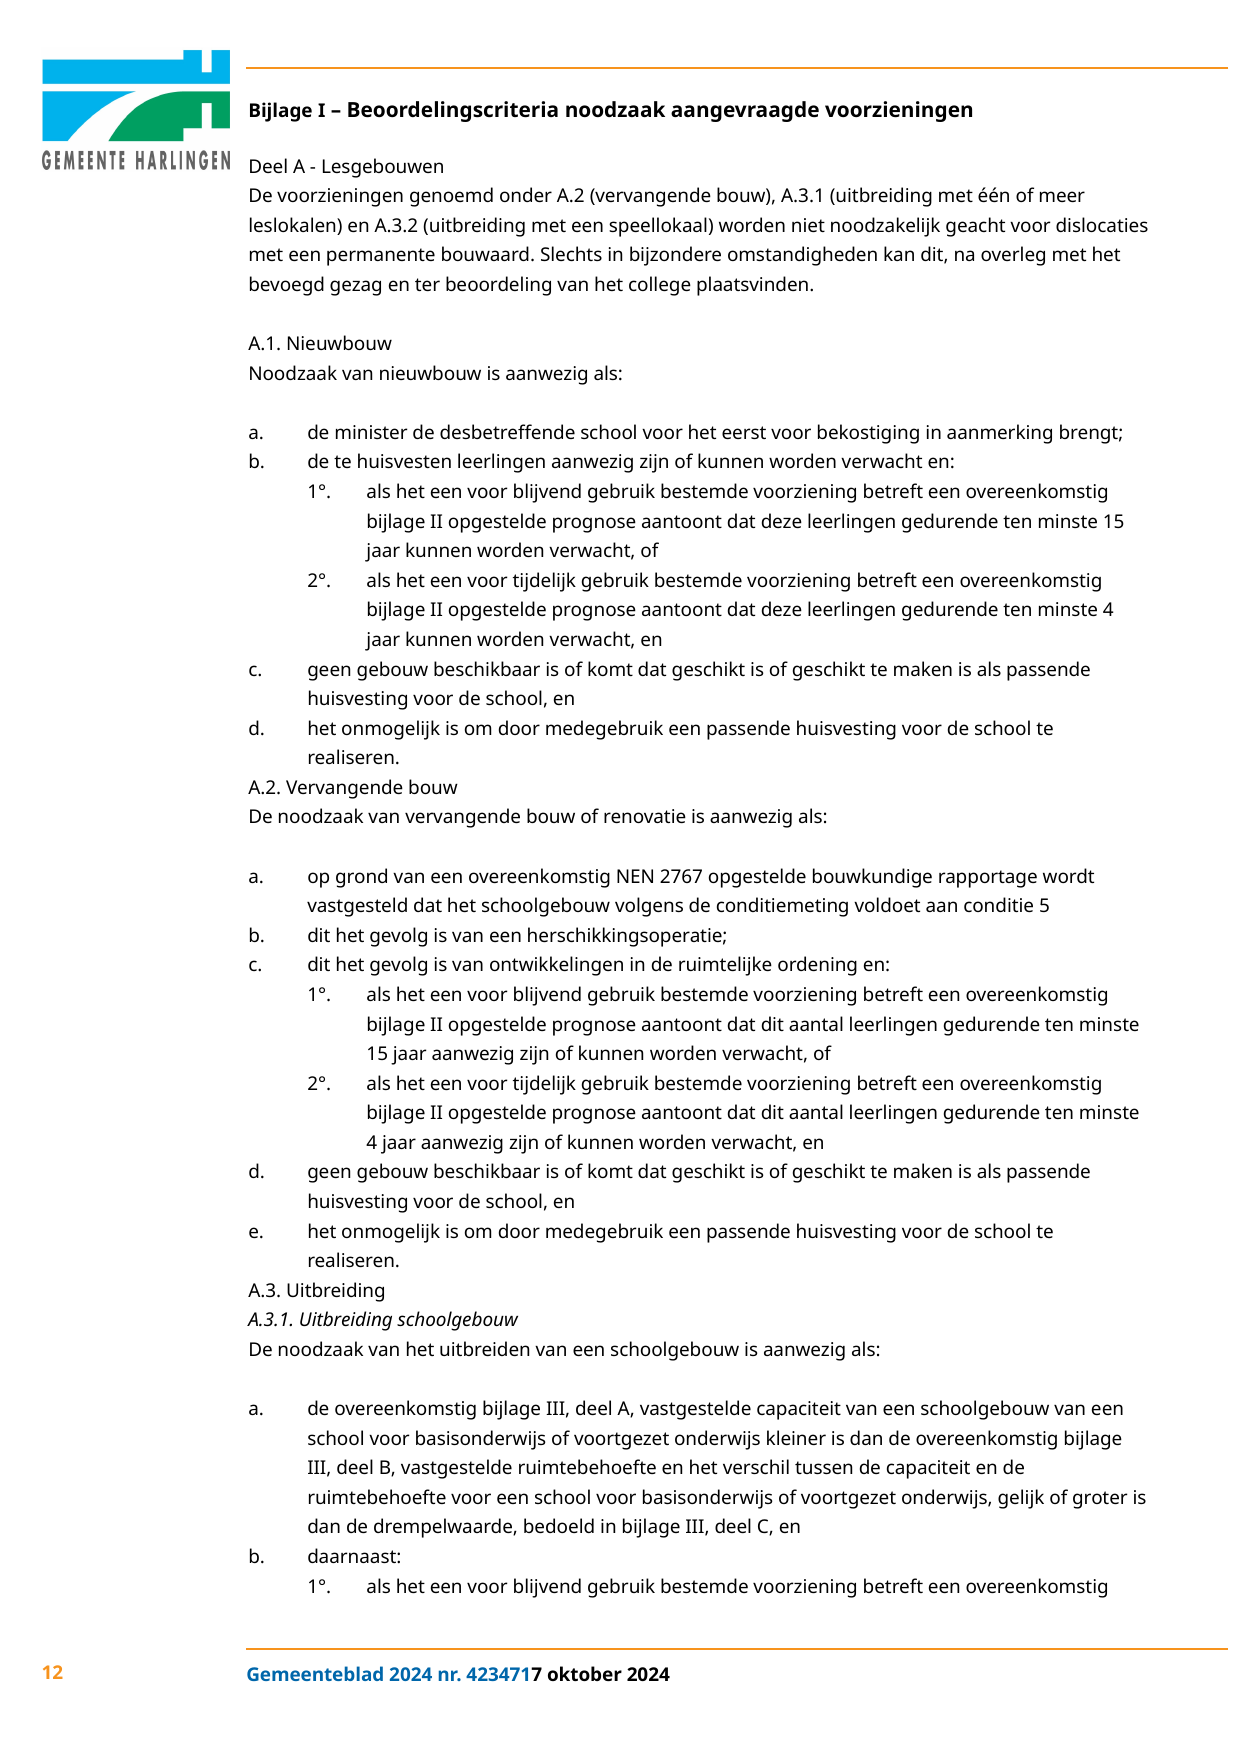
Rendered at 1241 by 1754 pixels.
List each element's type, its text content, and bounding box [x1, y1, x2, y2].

list de te huisvesten leerlingen aanwezig zijn of kunnen worden verwacht en: [248, 449, 1152, 474]
list daarnaast: [248, 1543, 1152, 1569]
list de minister de desbetreffende school voor het eerst voor bekostiging in aanmerking brengt; [248, 419, 1152, 445]
list op grond van een overeenkomstig NEN 2767 opgestelde bouwkundige rapportage wordt vastgesteld dat het schoolgebouw volgens de conditiemeting voldoet aan conditie 5 [248, 863, 1152, 918]
text A.3.1. Uitbreiding schoolgebouw [248, 1307, 1152, 1332]
list als het een voor blijvend gebruik bestemde voorziening betreft een overeenkomstig [307, 1573, 1152, 1599]
text Bijlage I – Beoordelingscriteria noodzaak aangevraagde voorzieningen [248, 95, 1152, 123]
text A.2. Vervangende bouw [248, 774, 1152, 800]
text Noodzaak van nieuwbouw is aanwezig als: [248, 360, 1152, 386]
list als het een voor blijvend gebruik bestemde voorziening betreft een overeenkomstig bijlage II opgestelde prognose aantoont dat deze leerlingen gedurende ten minste 15 jaar kunnen worden verwacht, of [307, 478, 1152, 563]
list geen gebouw beschikbaar is of komt dat geschikt is of geschikt te maken is als passende huisvesting voor de school, en [248, 1159, 1152, 1214]
text A.3. Uitbreiding [248, 1277, 1152, 1303]
text De noodzaak van het uitbreiden van een schoolgebouw is aanwezig als: [248, 1336, 1152, 1362]
list als het een voor tijdelijk gebruik bestemde voorziening betreft een overeenkomstig bijlage II opgestelde prognose aantoont dat dit aantal leerlingen gedurende ten minste 4 jaar aanwezig zijn of kunnen worden verwacht, en [307, 1070, 1152, 1155]
list de overeenkomstig bijlage III, deel A, vastgestelde capaciteit van een schoolgebouw van een school voor basisonderwijs of voortgezet onderwijs kleiner is dan de overeenkomstig bijlage III, deel B, vastgestelde ruimtebehoefte en het verschil tussen de capaciteit en de ruimtebehoefte voor een school voor basisonderwijs of voortgezet onderwijs, gelijk of groter is dan de drempelwaarde, bedoeld in bijlage III, deel C, en [248, 1395, 1152, 1539]
text De voorzieningen genoemd onder A.2 (vervangende bouw), A.3.1 (uitbreiding met één of meer leslokalen) en A.3.2 (uitbreiding met een speellokaal) worden niet noodzakelijk geacht voor dislocaties met een permanente bouwaard. Slechts in bijzondere omstandigheden kan dit, na overleg met het bevoegd gezag en ter beoordeling van het college plaatsvinden. [248, 182, 1152, 297]
text De noodzaak van vervangende bouw of renovatie is aanwezig als: [248, 804, 1152, 829]
picture [41, 47, 231, 172]
text A.1. Nieuwbouw [248, 330, 1152, 356]
text Deel A - Lesgebouwen [248, 153, 1152, 179]
list als het een voor blijvend gebruik bestemde voorziening betreft een overeenkomstig bijlage II opgestelde prognose aantoont dat dit aantal leerlingen gedurende ten minste 15 jaar aanwezig zijn of kunnen worden verwacht, of [307, 981, 1152, 1066]
list het onmogelijk is om door medegebruik een passende huisvesting voor de school te realiseren. [248, 1218, 1152, 1273]
list dit het gevolg is van een herschikkingsoperatie; [248, 922, 1152, 948]
list geen gebouw beschikbaar is of komt dat geschikt is of geschikt te maken is als passende huisvesting voor de school, en [248, 656, 1152, 711]
list het onmogelijk is om door medegebruik een passende huisvesting voor de school te realiseren. [248, 715, 1152, 770]
list als het een voor tijdelijk gebruik bestemde voorziening betreft een overeenkomstig bijlage II opgestelde prognose aantoont dat deze leerlingen gedurende ten minste 4 jaar kunnen worden verwacht, en [307, 567, 1152, 652]
list dit het gevolg is van ontwikkelingen in de ruimtelijke ordening en: [248, 952, 1152, 977]
